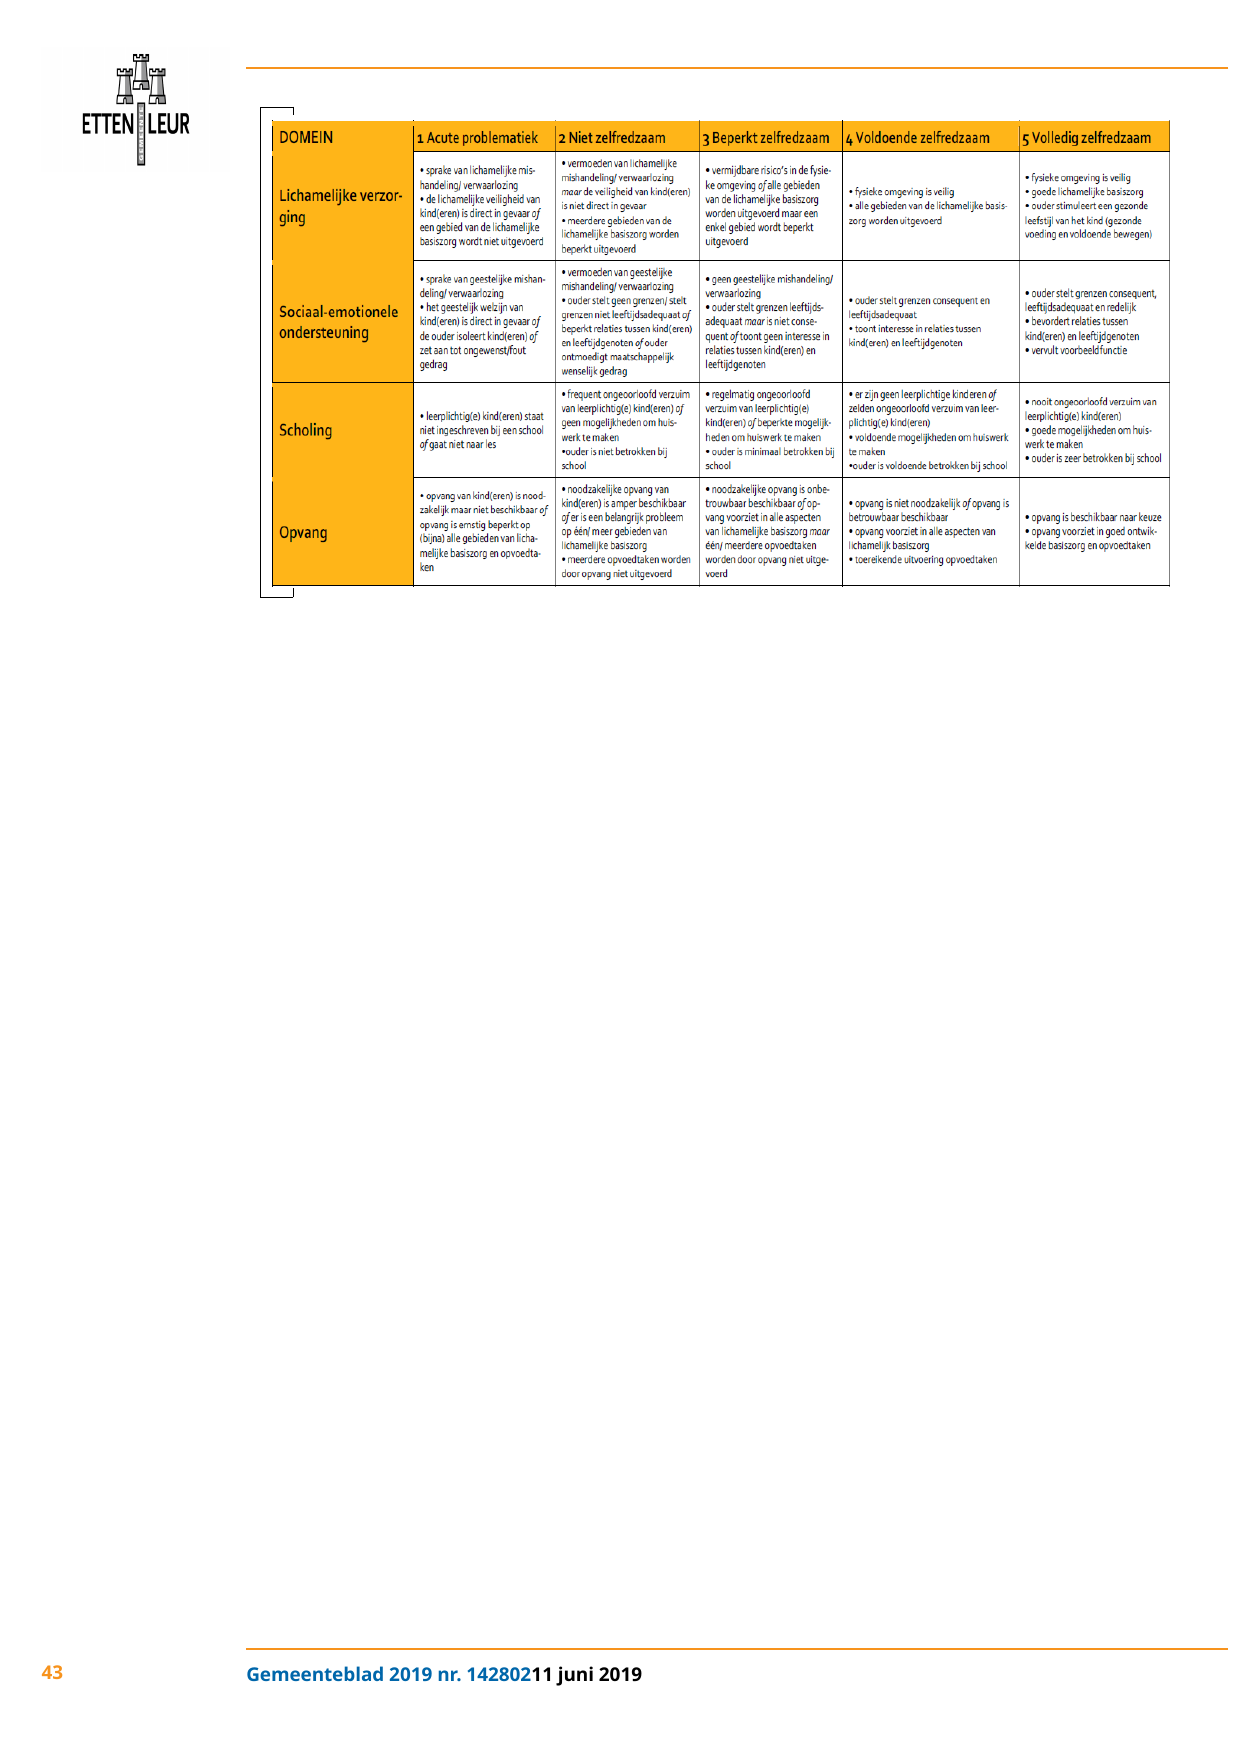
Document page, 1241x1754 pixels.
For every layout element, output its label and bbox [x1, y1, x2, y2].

picture [41, 47, 231, 172]
picture [268, 115, 1173, 588]
